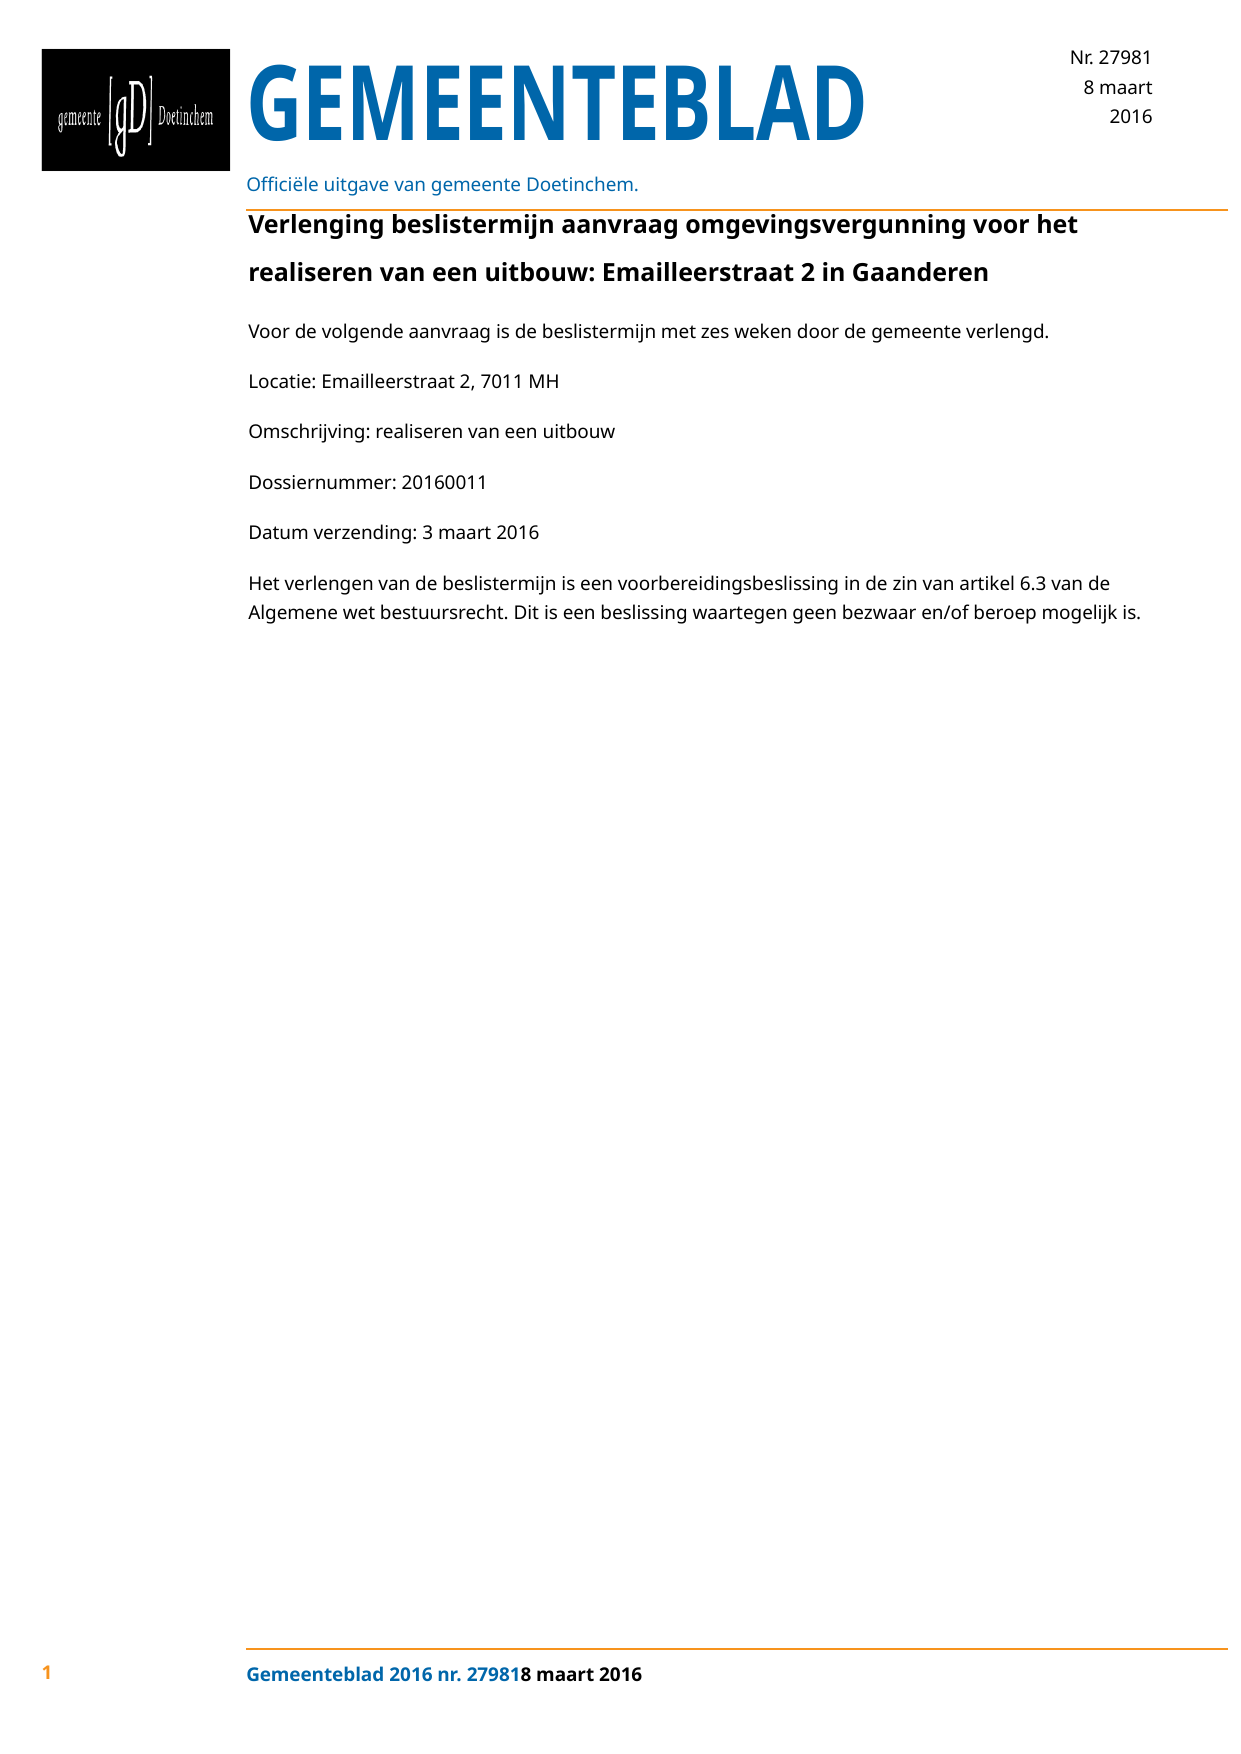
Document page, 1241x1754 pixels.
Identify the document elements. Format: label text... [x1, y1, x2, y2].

text Omschrijving: realiseren van een uitbouw [248, 419, 1152, 444]
text Locatie: Emailleerstraat 2, 7011 MH [248, 368, 1152, 394]
text Datum verzending: 3 maart 2016 [248, 519, 1152, 545]
text Het verlengen van de beslistermijn is een voorbereidingsbeslissing in de zin van artikel 6.3 van de Algemene wet bestuursrecht. Dit is een beslissing waartegen geen bezwaar en/of beroep mogelijk is. [248, 570, 1152, 625]
text Dossiernummer: 20160011 [248, 469, 1152, 495]
text Voor de volgende aanvraag is de beslistermijn met zes weken door de gemeente verlengd. [248, 318, 1152, 344]
picture [41, 47, 231, 172]
text Verlenging beslistermijn aanvraag omgevingsvergunning voor het realiseren van een uitbouw: Emailleerstraat 2 in Gaanderen [248, 211, 1152, 288]
